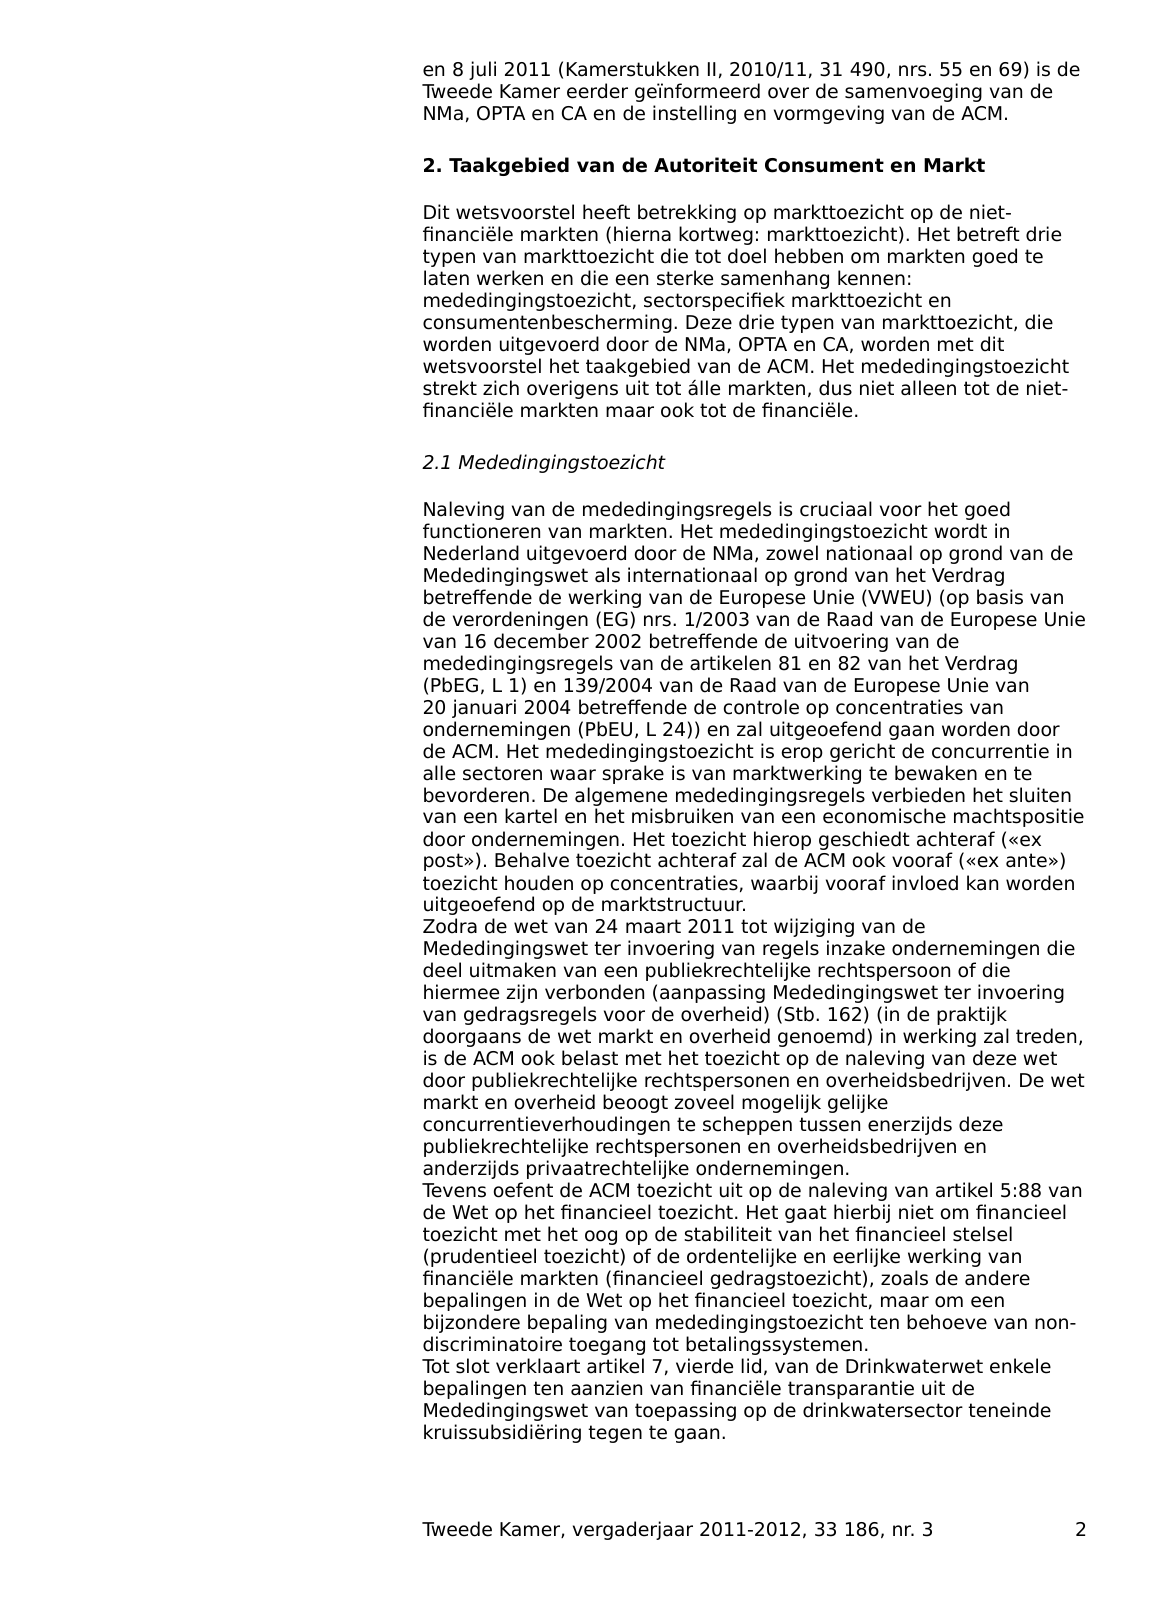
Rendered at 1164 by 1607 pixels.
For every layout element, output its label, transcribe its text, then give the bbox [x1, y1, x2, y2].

text Tot slot verklaart artikel 7, vierde lid, van de Drinkwaterwet enkele bepalingen ten aanzien van financiële transparantie uit de Mededingingswet van toepassing op de drinkwatersector teneinde kruissubsidiëring tegen te gaan. [422, 1356, 1087, 1444]
subtitle 2.1 Mededingingstoezicht [422, 452, 1087, 474]
text Dit wetsvoorstel heeft betrekking op markttoezicht op de niet-financiële markten (hierna kortweg: markttoezicht). Het betreft drie typen van markttoezicht die tot doel hebben om markten goed te laten werken en die een sterke samenhang kennen: mededingingstoezicht, sectorspecifiek markttoezicht en consumentenbescherming. Deze drie typen van markttoezicht, die worden uitgevoerd door de NMa, OPTA en CA, worden met dit wetsvoorstel het taakgebied van de ACM. Het mededingingstoezicht strekt zich overigens uit tot álle markten, dus niet alleen tot de niet-financiële markten maar ook tot de financiële. [422, 202, 1087, 422]
text Zodra de wet van 24 maart 2011 tot wijziging van de Mededingingswet ter invoering van regels inzake ondernemingen die deel uitmaken van een publiekrechtelijke rechtspersoon of die hiermee zijn verbonden (aanpassing Mededingingswet ter invoering van gedragsregels voor de overheid) (Stb. 162) (in de praktijk doorgaans de wet markt en overheid genoemd) in werking zal treden, is de ACM ook belast met het toezicht op de naleving van deze wet door publiekrechtelijke rechtspersonen en overheidsbedrijven. De wet markt en overheid beoogt zoveel mogelijk gelijke concurrentieverhoudingen te scheppen tussen enerzijds deze publiekrechtelijke rechtspersonen en overheidsbedrijven en anderzijds privaatrechtelijke ondernemingen. [422, 916, 1087, 1180]
text en 8 juli 2011 (Kamerstukken II, 2010/11, 31 490, nrs. 55 en 69) is de Tweede Kamer eerder geïnformeerd over de samenvoeging van de NMa, OPTA en CA en de instelling en vormgeving van de ACM. [422, 59, 1087, 125]
text Naleving van de mededingingsregels is cruciaal voor het goed functioneren van markten. Het mededingingstoezicht wordt in Nederland uitgevoerd door de NMa, zowel nationaal op grond van de Mededingingswet als internationaal op grond van het Verdrag betreffende de werking van de Europese Unie (VWEU) (op basis van de verordeningen (EG) nrs. 1/2003 van de Raad van de Europese Unie van 16 december 2002 betreffende de uitvoering van de mededingingsregels van de artikelen 81 en 82 van het Verdrag (PbEG, L 1) en 139/2004 van de Raad van de Europese Unie van 20 januari 2004 betreffende de controle op concentraties van ondernemingen (PbEU, L 24)) en zal uitgeoefend gaan worden door de ACM. Het mededingingstoezicht is erop gericht de concurrentie in alle sectoren waar sprake is van marktwerking te bewaken en te bevorderen. De algemene mededingingsregels verbieden het sluiten van een kartel en het misbruiken van een economische machtspositie door ondernemingen. Het toezicht hierop geschiedt achteraf («ex post»). Behalve toezicht achteraf zal de ACM ook vooraf («ex ante») toezicht houden op concentraties, waarbij vooraf invloed kan worden uitgeoefend op de marktstructuur. [422, 499, 1087, 916]
text Tevens oefent de ACM toezicht uit op de naleving van artikel 5:88 van de Wet op het financieel toezicht. Het gaat hierbij niet om financieel toezicht met het oog op de stabiliteit van het financieel stelsel (prudentieel toezicht) of de ordentelijke en eerlijke werking van financiële markten (financieel gedragstoezicht), zoals de andere bepalingen in de Wet op het financieel toezicht, maar om een bijzondere bepaling van mededingingstoezicht ten behoeve van non-discriminatoire toegang tot betalingssystemen. [422, 1180, 1087, 1356]
subtitle 2. Taakgebied van de Autoriteit Consument en Markt [422, 155, 1087, 177]
